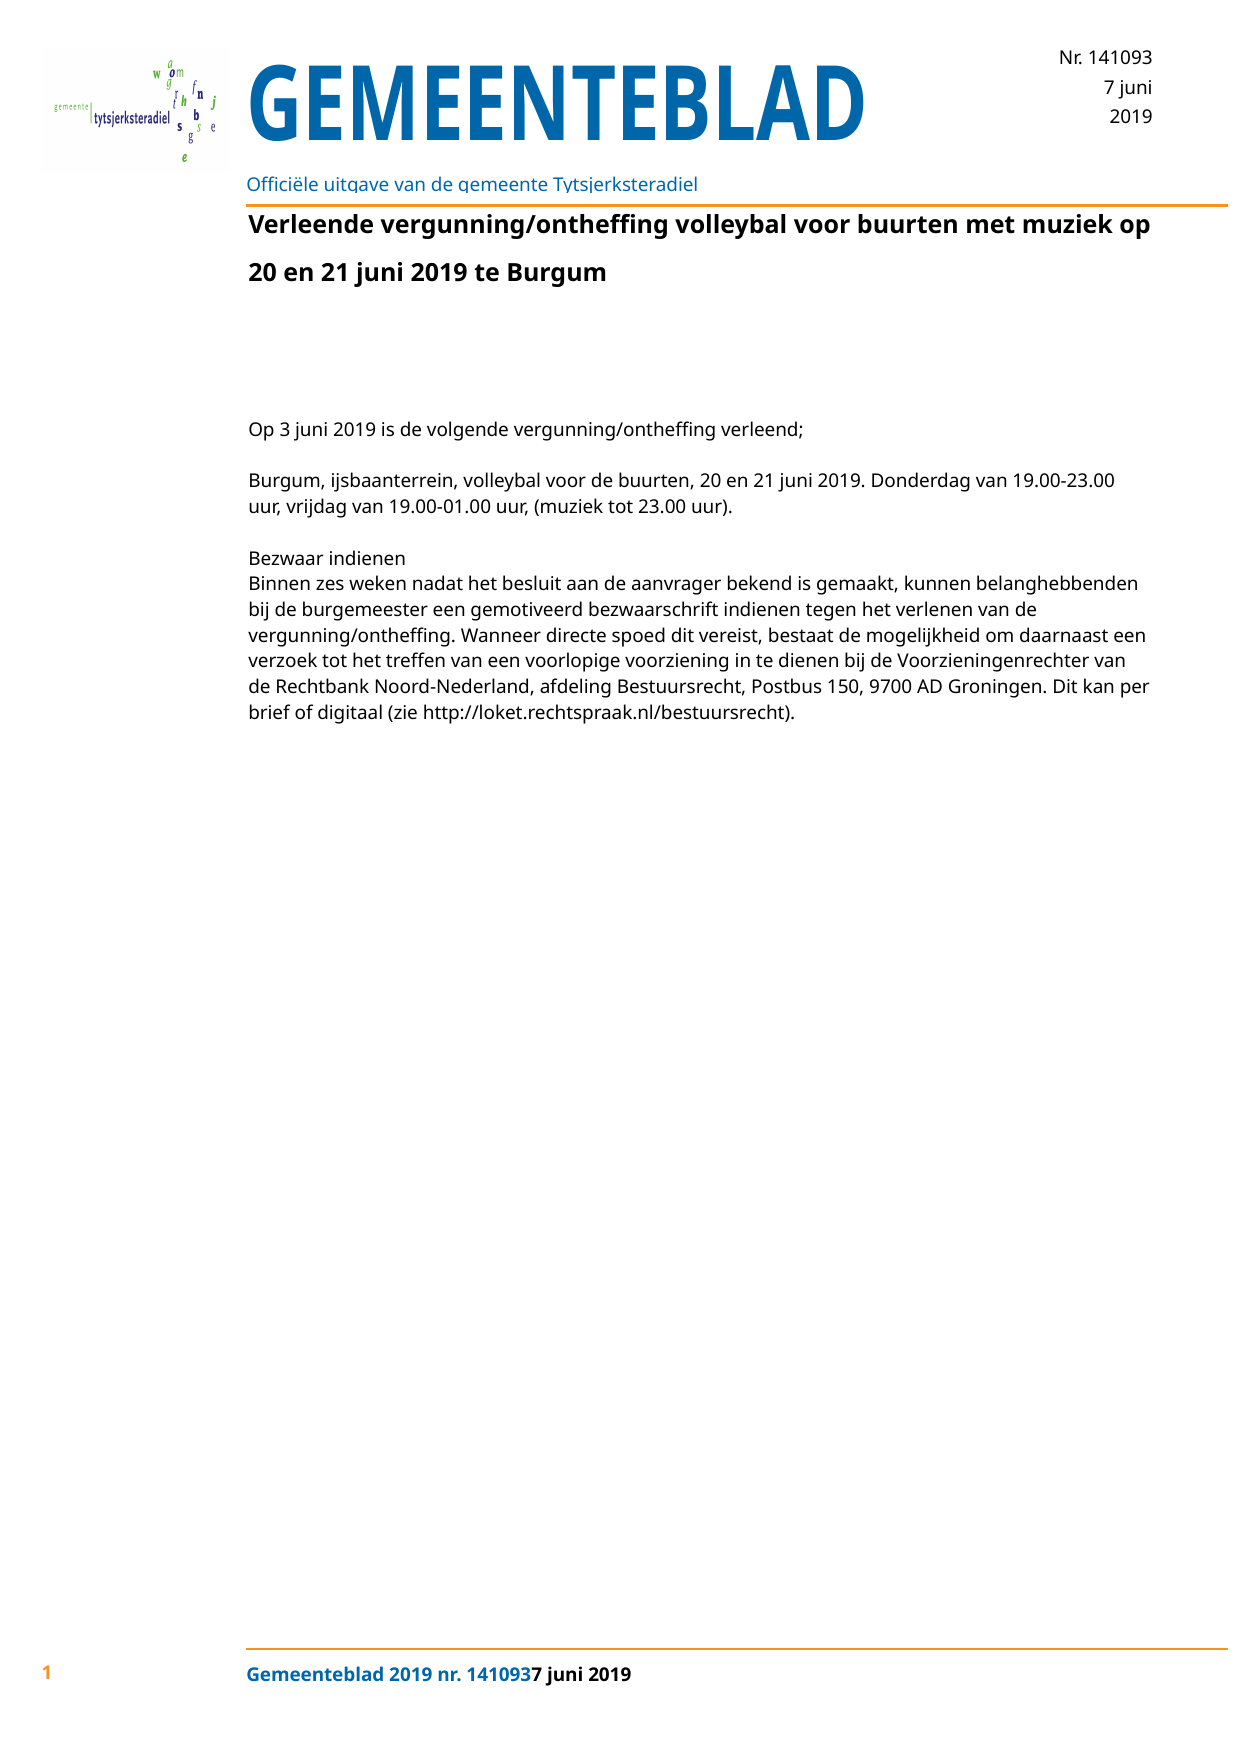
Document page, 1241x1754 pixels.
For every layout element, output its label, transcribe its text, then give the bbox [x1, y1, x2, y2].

picture [41, 47, 231, 172]
text Burgum, ijsbaanterrein, volleybal voor de buurten, 20 en 21 juni 2019. Donderdag van 19.00-23.00 uur, vrijdag van 19.00-01.00 uur, (muziek tot 23.00 uur). [248, 468, 1152, 519]
text Bezwaar indienen [248, 545, 1152, 571]
text Op 3 juni 2019 is de volgende vergunning/ontheffing verleend; [248, 416, 1152, 442]
text Binnen zes weken nadat het besluit aan de aanvrager bekend is gemaakt, kunnen belanghebbenden bij de burgemeester een gemotiveerd bezwaarschrift indienen tegen het verlenen van de vergunning/ontheffing. Wanneer directe spoed dit vereist, bestaat de mogelijkheid om daarnaast een verzoek tot het treffen van een voorlopige voorziening in te dienen bij de Voorzieningenrechter van de Rechtbank Noord-Nederland, afdeling Bestuursrecht, Postbus 150, 9700 AD Groningen. Dit kan per brief of digitaal (zie http://loket.rechtspraak.nl/bestuursrecht). [248, 571, 1152, 725]
text Verleende vergunning/ontheffing volleybal voor buurten met muziek op 20 en 21 juni 2019 te Burgum [248, 207, 1152, 288]
